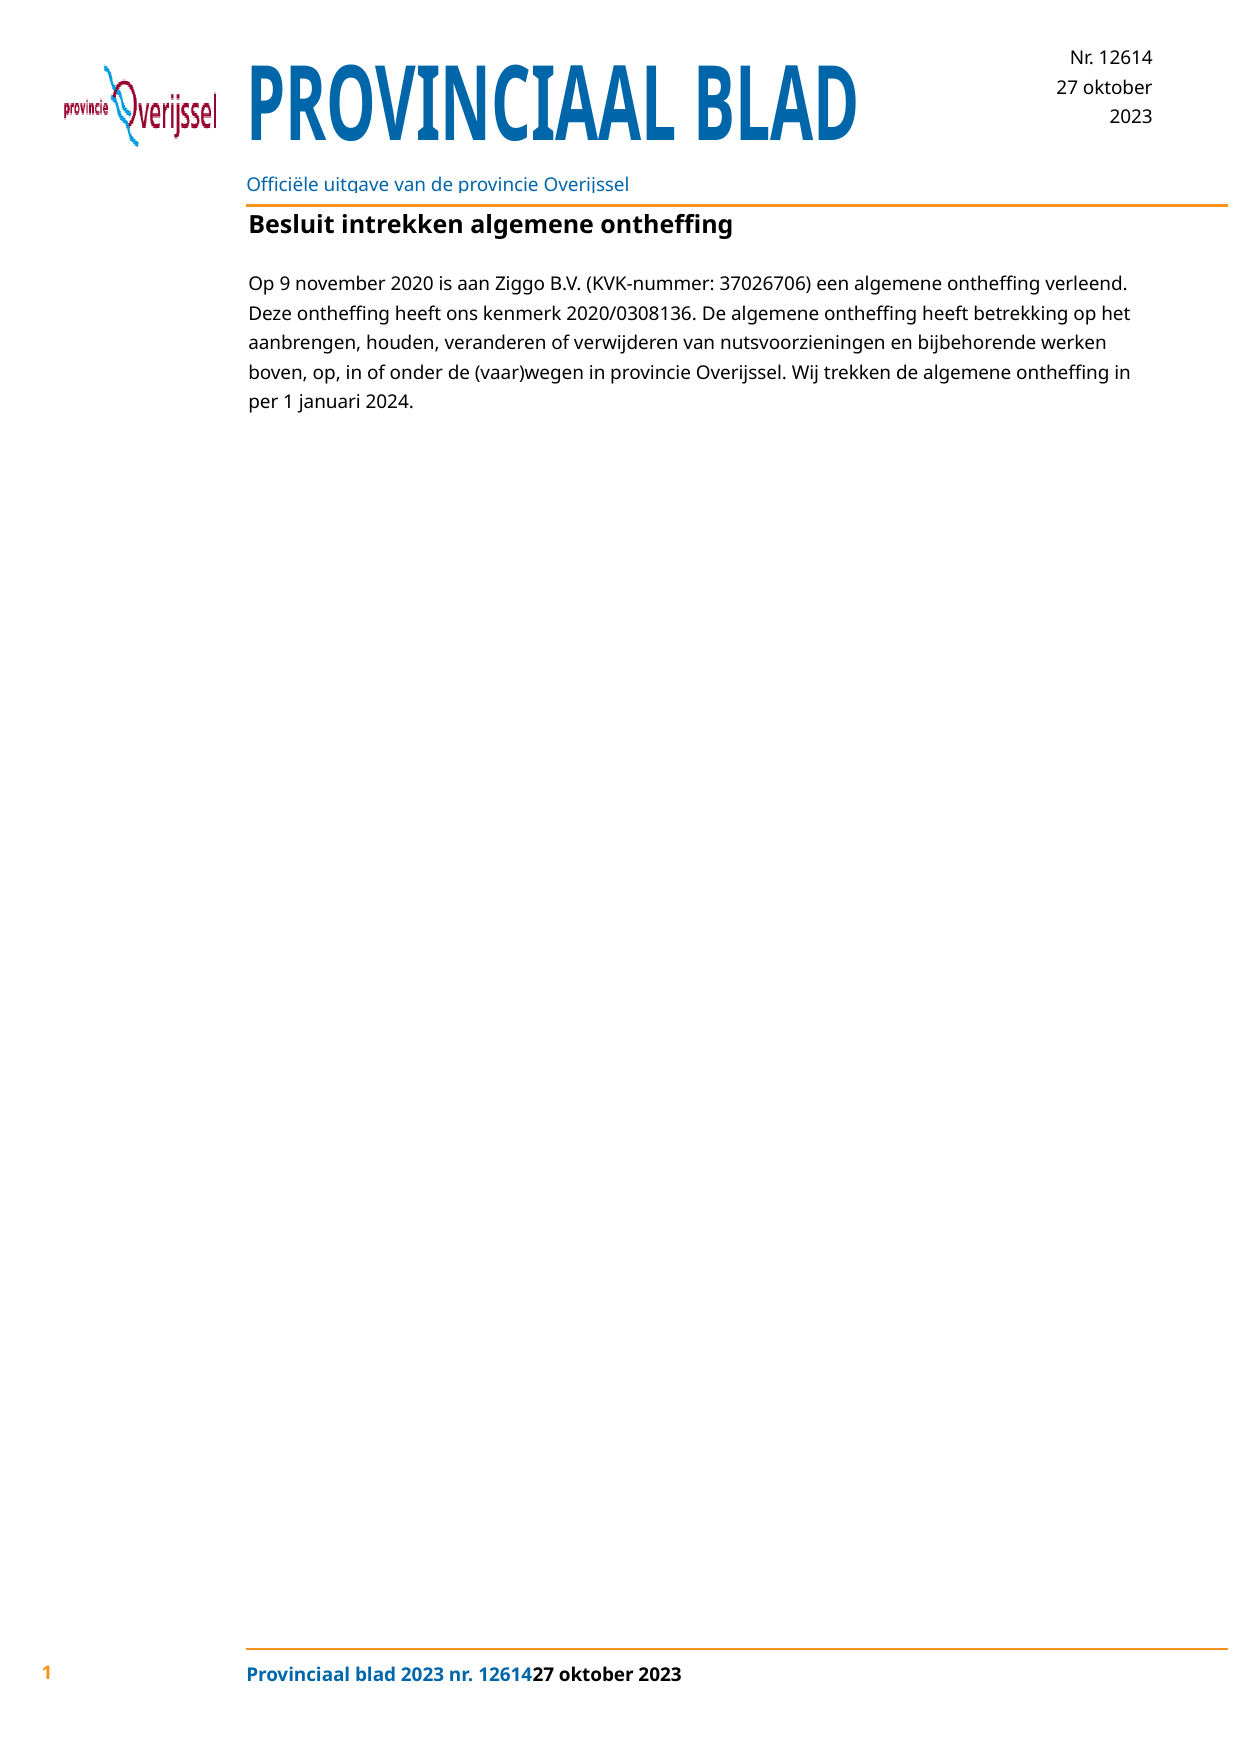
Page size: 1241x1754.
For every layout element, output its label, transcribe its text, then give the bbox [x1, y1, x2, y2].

text Besluit intrekken algemene ontheffing [248, 207, 1152, 241]
picture [41, 47, 231, 172]
text Op 9 november 2020 is aan Ziggo B.V. (KVK-nummer: 37026706) een algemene ontheffing verleend. Deze ontheffing heeft ons kenmerk 2020/0308136. De algemene ontheffing heeft betrekking op het aanbrengen, houden, veranderen of verwijderen van nutsvoorzieningen en bijbehorende werken boven, op, in of onder de (vaar)wegen in provincie Overijssel. Wij trekken de algemene ontheffing in per 1 januari 2024. [248, 270, 1152, 414]
